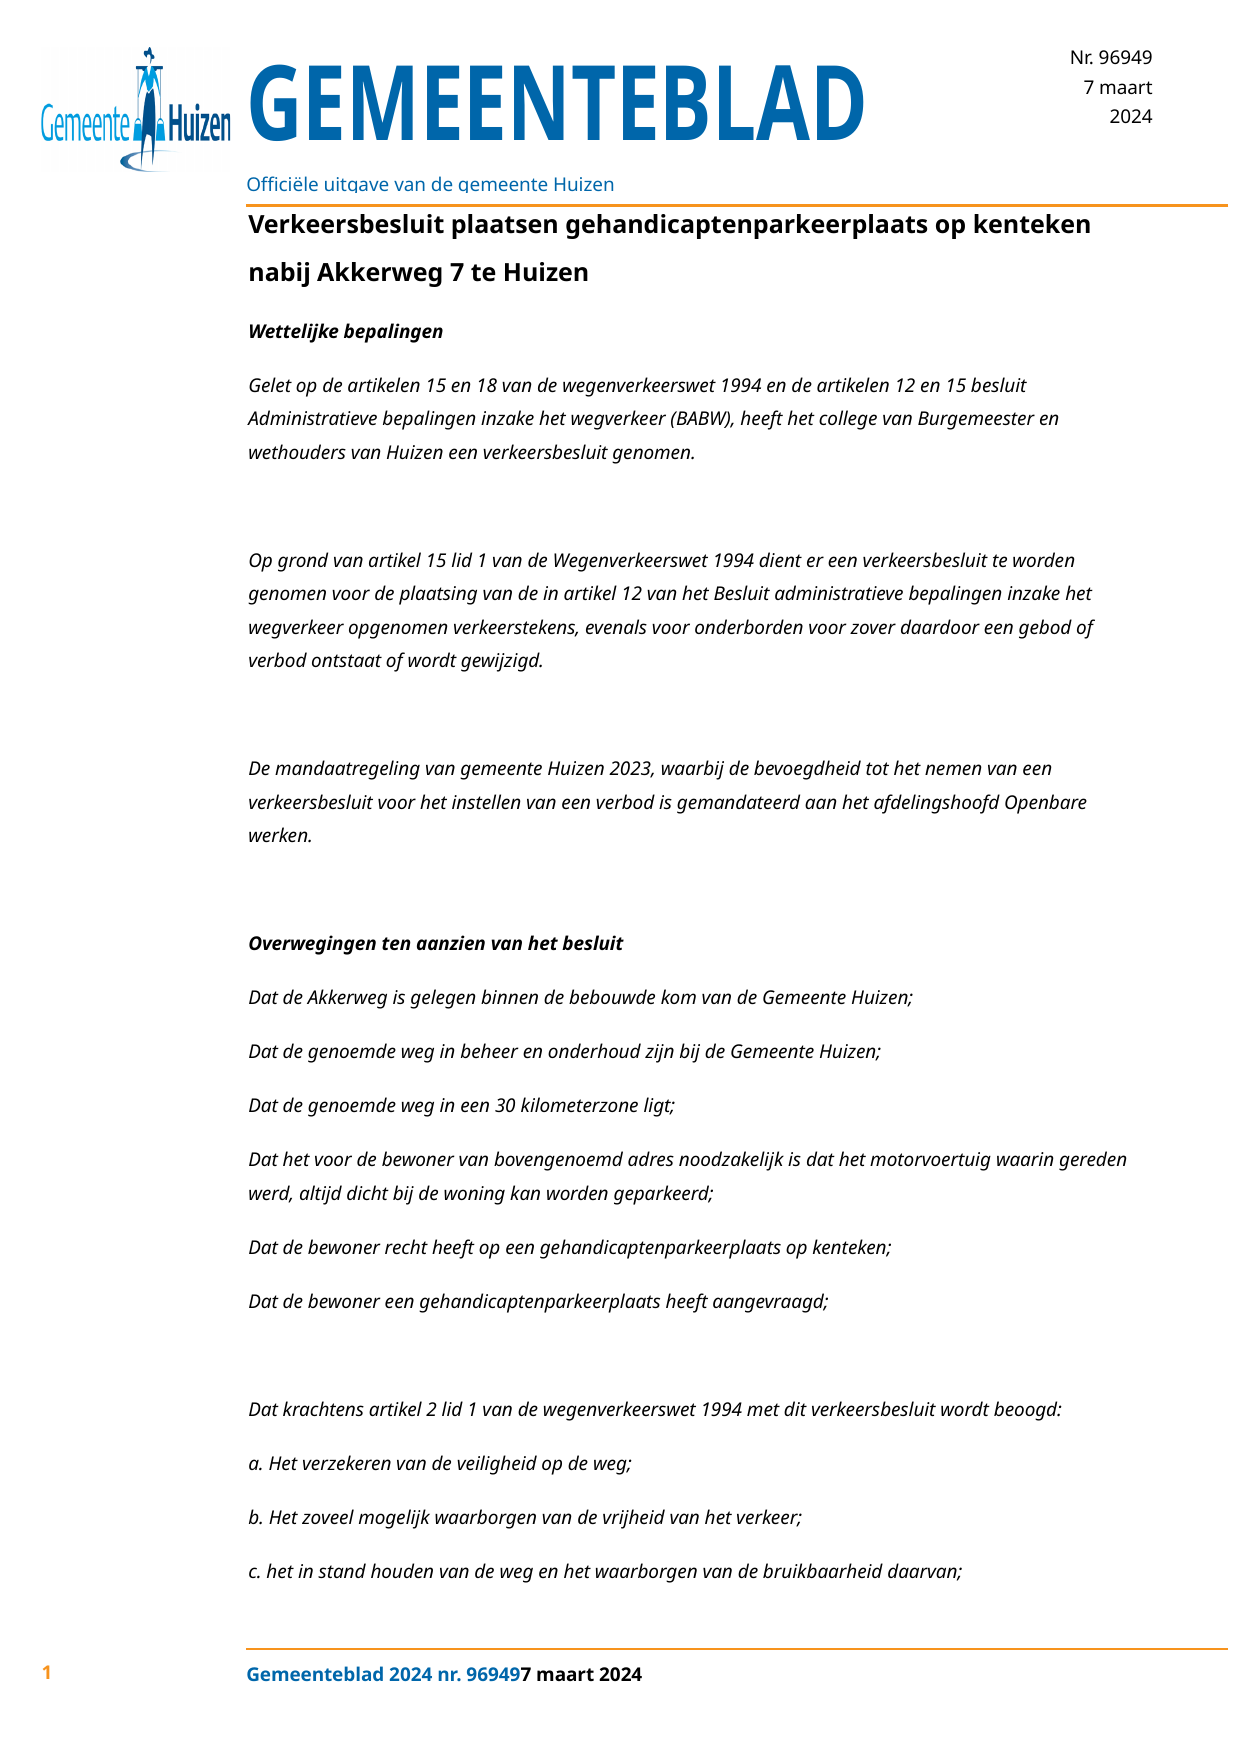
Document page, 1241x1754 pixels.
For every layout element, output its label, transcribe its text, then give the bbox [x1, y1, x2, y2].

text Dat de bewoner recht heeft op een gehandicaptenparkeerplaats op kenteken; [248, 1234, 1152, 1260]
text Dat de bewoner een gehandicaptenparkeerplaats heeft aangevraagd; [248, 1288, 1152, 1314]
text Dat de genoemde weg in beheer en onderhoud zijn bij de Gemeente Huizen; [248, 1038, 1152, 1064]
text Dat de Akkerweg is gelegen binnen de bebouwde kom van de Gemeente Huizen; [248, 984, 1152, 1010]
text c. het in stand houden van de weg en het waarborgen van de bruikbaarheid daarvan; [248, 1558, 1152, 1584]
text Op grond van artikel 15 lid 1 van de Wegenverkeerswet 1994 dient er een verkeersbesluit te worden genomen voor de plaatsing van de in artikel 12 van het Besluit administratieve bepalingen inzake het wegverkeer opgenomen verkeerstekens, evenals voor onderborden voor zover daardoor een gebod of verbod ontstaat of wordt gewijzigd. [248, 547, 1152, 673]
text De mandaatregeling van gemeente Huizen 2023, waarbij de bevoegdheid tot het nemen van een verkeersbesluit voor het instellen van een verbod is gemandateerd aan het afdelingshoofd Openbare werken. [248, 755, 1152, 848]
text Dat krachtens artikel 2 lid 1 van de wegenverkeerswet 1994 met dit verkeersbesluit wordt beoogd: [248, 1396, 1152, 1422]
picture [41, 47, 231, 172]
text Verkeersbesluit plaatsen gehandicaptenparkeerplaats op kenteken nabij Akkerweg 7 te Huizen [248, 207, 1152, 288]
text b. Het zoveel mogelijk waarborgen van de vrijheid van het verkeer; [248, 1504, 1152, 1530]
text a. Het verzekeren van de veiligheid op de weg; [248, 1450, 1152, 1476]
text Overwegingen ten aanzien van het besluit [248, 930, 1152, 956]
text Wettelijke bepalingen [248, 318, 1152, 344]
text Dat de genoemde weg in een 30 kilometerzone ligt; [248, 1093, 1152, 1118]
text Gelet op de artikelen 15 en 18 van de wegenverkeerswet 1994 en de artikelen 12 en 15 besluit Administratieve bepalingen inzake het wegverkeer (BABW), heeft het college van Burgemeester en wethouders van Huizen een verkeersbesluit genomen. [248, 372, 1152, 464]
text Dat het voor de bewoner van bovengenoemd adres noodzakelijk is dat het motorvoertuig waarin gereden werd, altijd dicht bij de woning kan worden geparkeerd; [248, 1147, 1152, 1206]
